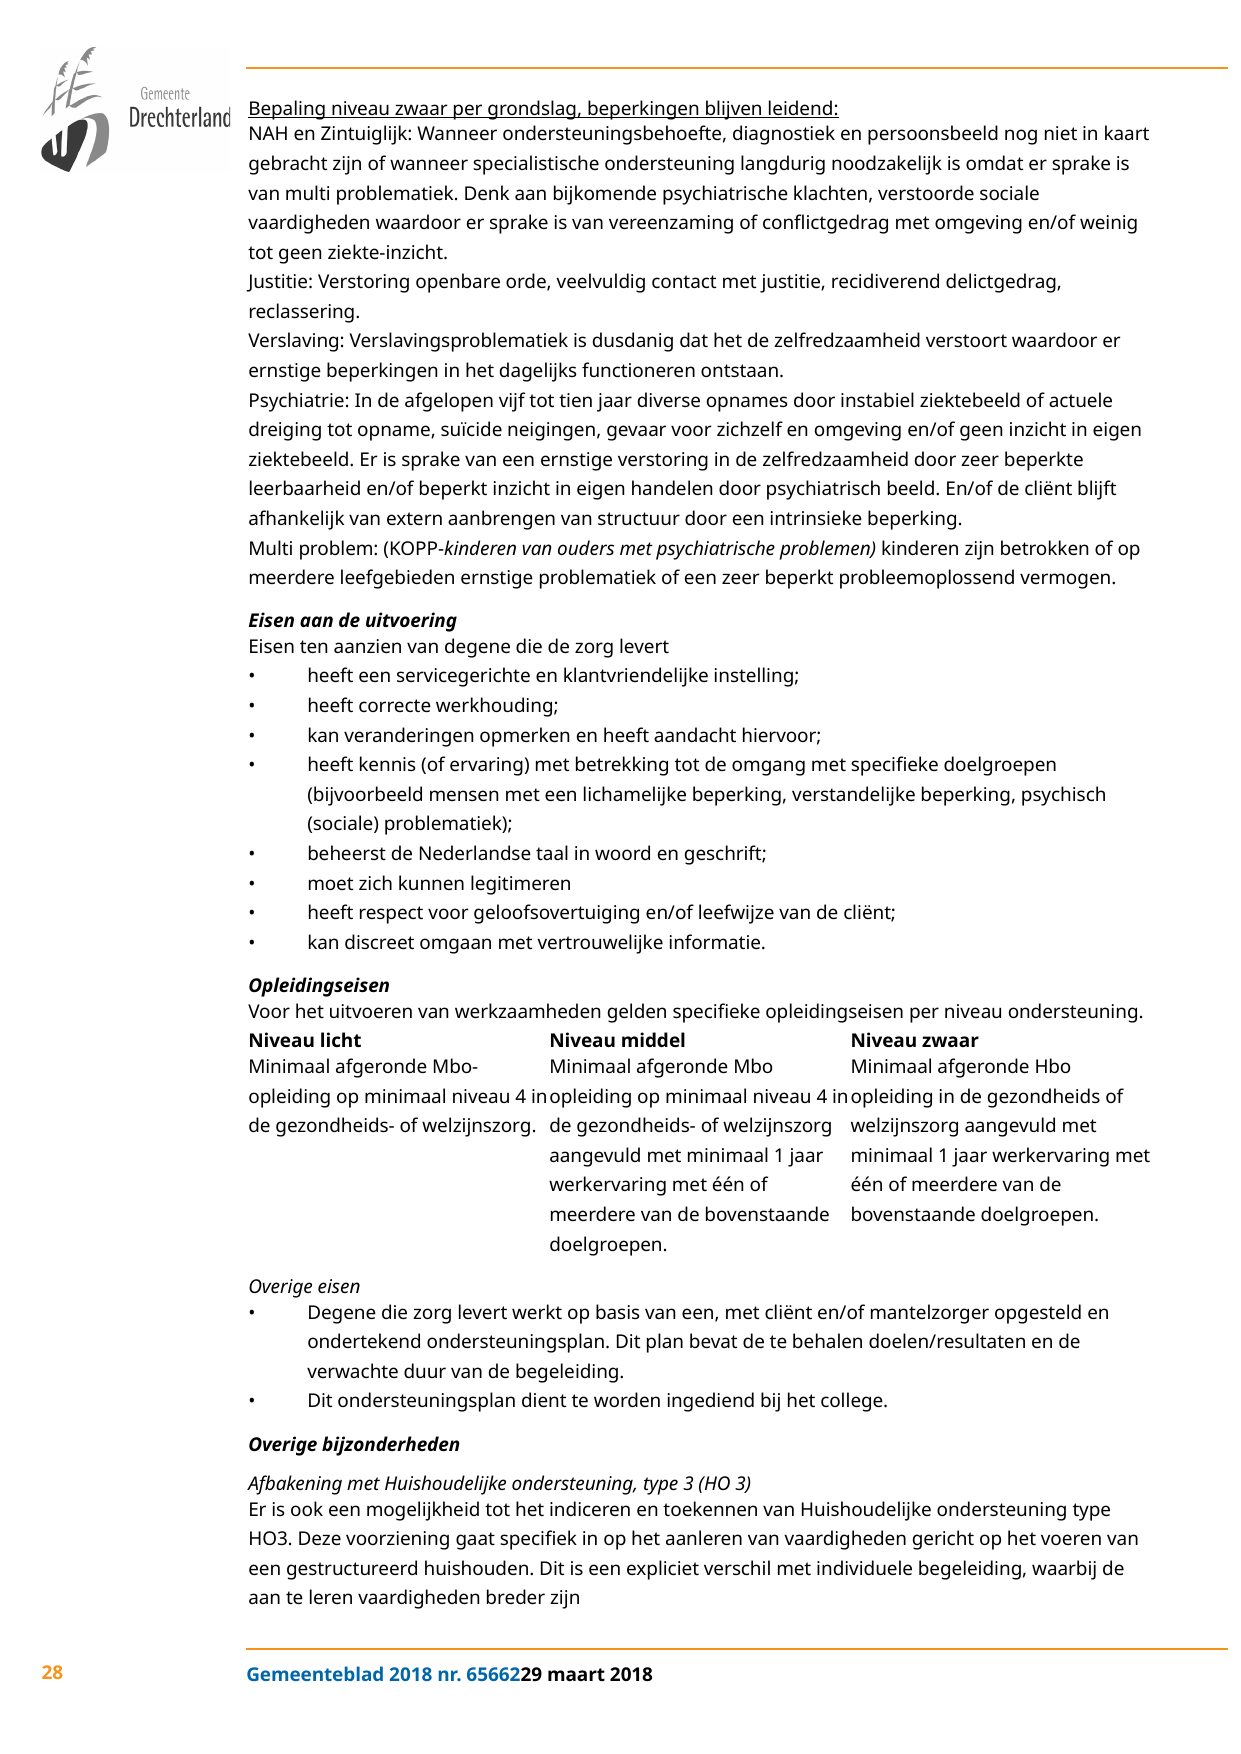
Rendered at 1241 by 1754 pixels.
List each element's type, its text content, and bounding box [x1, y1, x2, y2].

list heeft correcte werkhouding; [248, 692, 1152, 718]
picture [41, 47, 231, 172]
table_cell Minimaal afgeronde Hbo opleiding in de gezondheids of welzijnszorg aangevuld met minimaal 1 jaar werkervaring met één of meerdere van de bovenstaande doelgroepen. [850, 1053, 1152, 1256]
list heeft respect voor geloofsovertuiging en/of leefwijze van de cliënt; [248, 899, 1152, 925]
text NAH en Zintuiglijk: Wanneer ondersteuningsbehoefte, diagnostiek en persoonsbeeld nog niet in kaart gebracht zijn of wanneer specialistische ondersteuning langdurig noodzakelijk is omdat er sprake is van multi problematiek. Denk aan bijkomende psychiatrische klachten, verstoorde sociale vaardigheden waardoor er sprake is van vereenzaming of conflictgedrag met omgeving en/of weinig tot geen ziekte-inzicht. [248, 121, 1152, 264]
text Verslaving: Verslavingsproblematiek is dusdanig dat het de zelfredzaamheid verstoort waardoor er ernstige beperkingen in het dagelijks functioneren ontstaan. [248, 328, 1152, 383]
table_cell Minimaal afgeronde Mbo opleiding op minimaal niveau 4 in de gezondheids- of welzijnszorg aangevuld met minimaal 1 jaar werkervaring met één of meerdere van de bovenstaande doelgroepen. [549, 1053, 850, 1256]
text Voor het uitvoeren van werkzaamheden gelden specifieke opleidingseisen per niveau ondersteuning. [248, 998, 1152, 1023]
text Bepaling niveau zwaar per grondslag, beperkingen blijven leidend: [248, 95, 1152, 121]
text Multi problem: (KOPP-kinderen van ouders met psychiatrische problemen) kinderen zijn betrokken of op meerdere leefgebieden ernstige problematiek of een zeer beperkt probleemoplossend vermogen. [248, 535, 1152, 590]
list Dit ondersteuningsplan dient te worden ingediend bij het college. [248, 1388, 1152, 1413]
text Er is ook een mogelijkheid tot het indiceren en toekennen van Huishoudelijke ondersteuning type HO3. Deze voorziening gaat specifiek in op het aanleren van vaardigheden gericht op het voeren van een gestructureerd huishouden. Dit is een expliciet verschil met individuele begeleiding, waarbij de aan te leren vaardigheden breder zijn [248, 1496, 1152, 1610]
text Eisen aan de uitvoering [248, 607, 1152, 633]
text Eisen ten aanzien van degene die de zorg levert [248, 633, 1152, 659]
text Afbakening met Huishoudelijke ondersteuning, type 3 (HO 3) [248, 1470, 1152, 1496]
text Psychiatrie: In de afgelopen vijf tot tien jaar diverse opnames door instabiel ziektebeeld of actuele dreiging tot opname, suïcide neigingen, gevaar voor zichzelf en omgeving en/of geen inzicht in eigen ziektebeeld. Er is sprake van een ernstige verstoring in de zelfredzaamheid door zeer beperkte leerbaarheid en/of beperkt inzicht in eigen handelen door psychiatrisch beeld. En/of de cliënt blijft afhankelijk van extern aanbrengen van structuur door een intrinsieke beperking. [248, 387, 1152, 531]
table_cell Minimaal afgeronde Mbo-opleiding op minimaal niveau 4 in de gezondheids- of welzijnszorg. [248, 1053, 549, 1256]
list moet zich kunnen legitimeren [248, 870, 1152, 896]
text Opleidingseisen [248, 972, 1152, 998]
list heeft een servicegerichte en klantvriendelijke instelling; [248, 663, 1152, 688]
list kan discreet omgaan met vertrouwelijke informatie. [248, 929, 1152, 955]
list Degene die zorg levert werkt op basis van een, met cliënt en/of mantelzorger opgesteld en ondertekend ondersteuningsplan. Dit plan bevat de te behalen doelen/resultaten en de verwachte duur van de begeleiding. [248, 1299, 1152, 1384]
table_header Niveau middel [549, 1028, 850, 1053]
list beheerst de Nederlandse taal in woord en geschrift; [248, 840, 1152, 866]
table_header Niveau zwaar [850, 1028, 1152, 1053]
text Overige eisen [248, 1273, 1152, 1299]
table_header Niveau licht [248, 1028, 549, 1053]
list heeft kennis (of ervaring) met betrekking tot de omgang met specifieke doelgroepen (bijvoorbeeld mensen met een lichamelijke beperking, verstandelijke beperking, psychisch (sociale) problematiek); [248, 751, 1152, 836]
list kan veranderingen opmerken en heeft aandacht hiervoor; [248, 722, 1152, 748]
text Justitie: Verstoring openbare orde, veelvuldig contact met justitie, recidiverend delictgedrag, reclassering. [248, 268, 1152, 324]
text Overige bijzonderheden [248, 1431, 1152, 1457]
